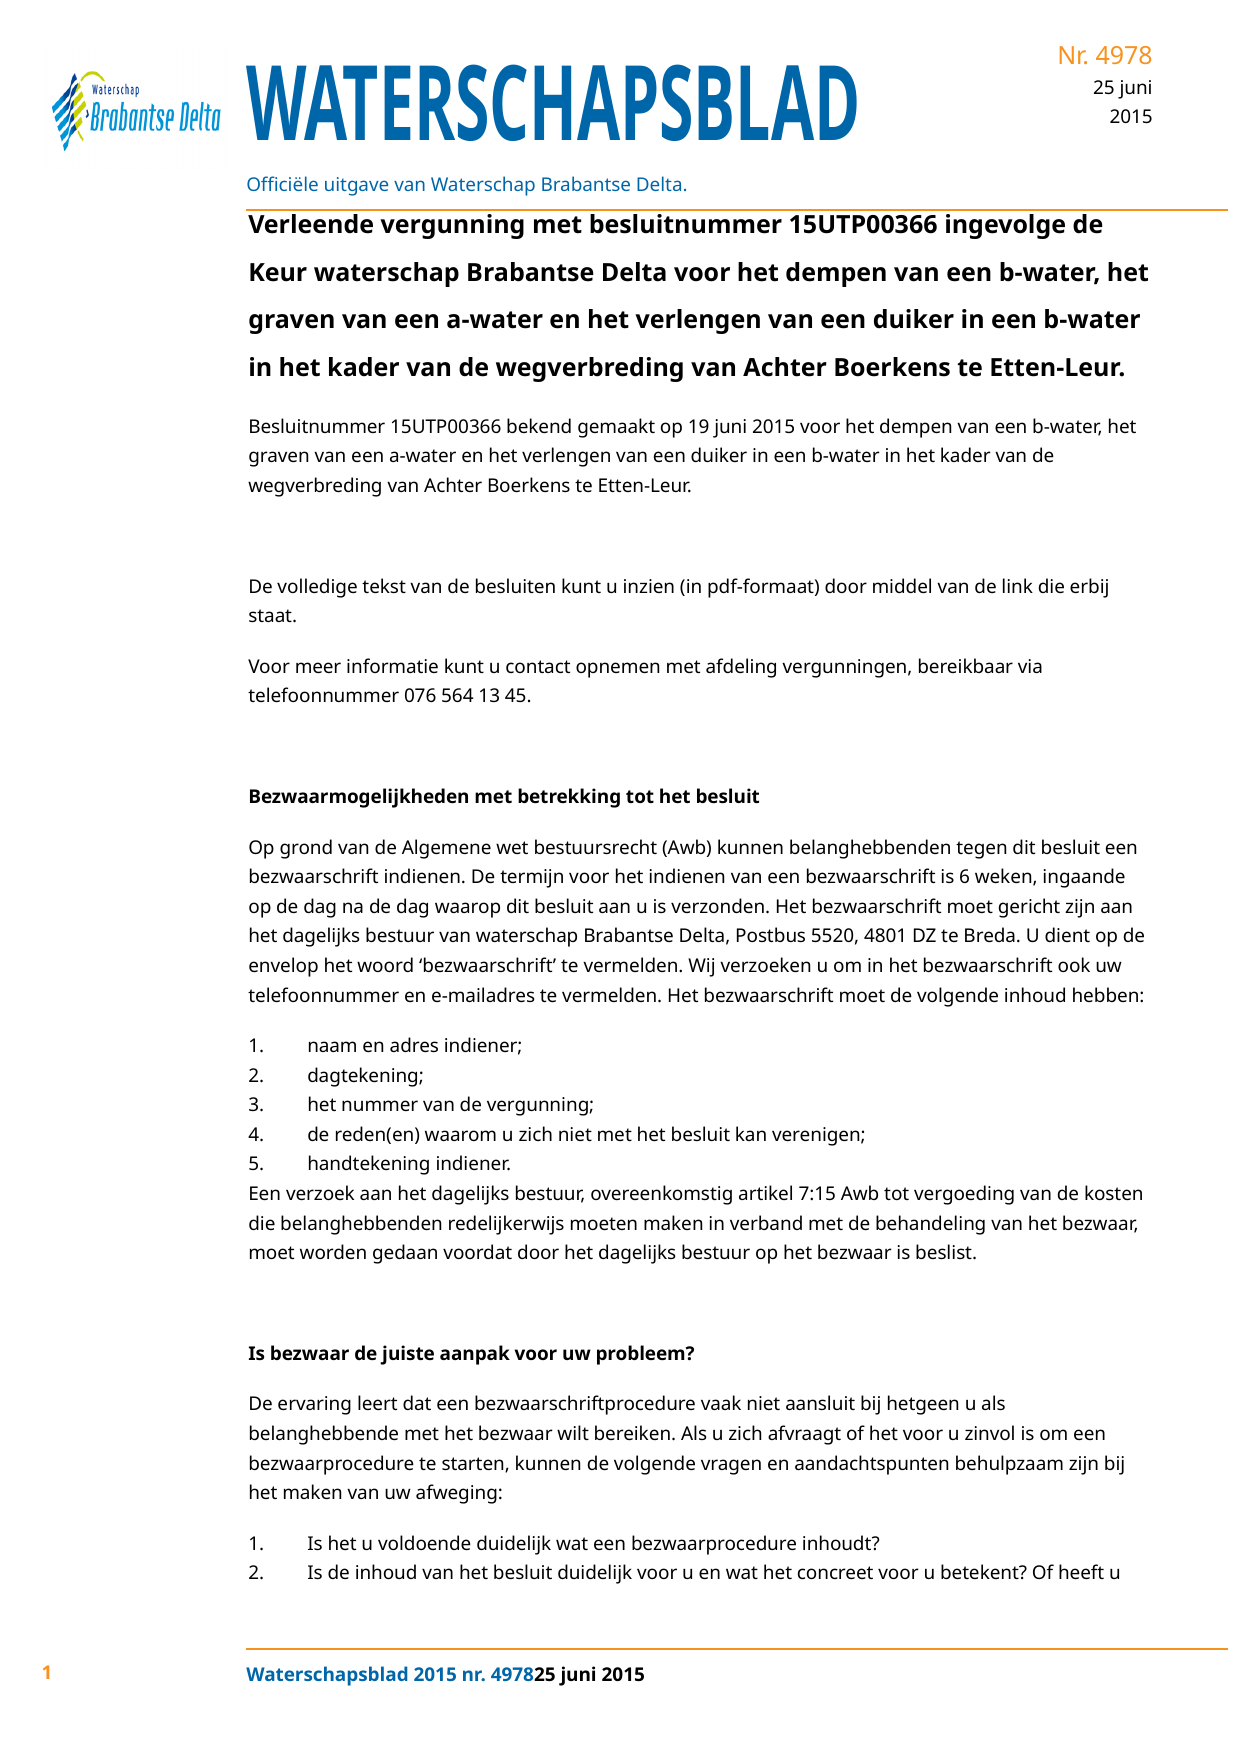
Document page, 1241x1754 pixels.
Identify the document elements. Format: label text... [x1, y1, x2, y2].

text Een verzoek aan het dagelijks bestuur, overeenkomstig artikel 7:15 Awb tot vergoeding van de kosten die belanghebbenden redelijkerwijs moeten maken in verband met de behandeling van het bezwaar, moet worden gedaan voordat door het dagelijks bestuur op het bezwaar is beslist. [248, 1180, 1152, 1265]
list het nummer van de vergunning; [248, 1091, 1152, 1117]
text Voor meer informatie kunt u contact opnemen met afdeling vergunningen, bereikbaar via telefoonnummer 076 564 13 45. [248, 653, 1152, 708]
list Is het u voldoende duidelijk wat een bezwaarprocedure inhoudt? [248, 1530, 1152, 1556]
text Bezwaarmogelijkheden met betrekking tot het besluit [248, 783, 1152, 809]
list Is de inhoud van het besluit duidelijk voor u en wat het concreet voor u betekent? Of heeft u [248, 1559, 1152, 1585]
text Verleende vergunning met besluitnummer 15UTP00366 ingevolge de Keur waterschap Brabantse Delta voor het dempen van een b-water, het graven van een a-water en het verlengen van een duiker in een b-water in het kader van de wegverbreding van Achter Boerkens te Etten-Leur. [248, 211, 1152, 384]
text De ervaring leert dat een bezwaarschriftprocedure vaak niet aansluit bij hetgeen u als belanghebbende met het bezwaar wilt bereiken. Als u zich afvraagt of het voor u zinvol is om een bezwaarprocedure te starten, kunnen de volgende vragen en aandachtspunten behulpzaam zijn bij het maken van uw afweging: [248, 1391, 1152, 1505]
list dagtekening; [248, 1062, 1152, 1088]
text De volledige tekst van de besluiten kunt u inzien (in pdf-formaat) door middel van de link die erbij staat. [248, 573, 1152, 628]
list handtekening indiener. [248, 1151, 1152, 1176]
text Op grond van de Algemene wet bestuursrecht (Awb) kunnen belanghebbenden tegen dit besluit een bezwaarschrift indienen. De termijn voor het indienen van een bezwaarschrift is 6 weken, ingaande op de dag na de dag waarop dit besluit aan u is verzonden. Het bezwaarschrift moet gericht zijn aan het dagelijks bestuur van waterschap Brabantse Delta, Postbus 5520, 4801 DZ te Breda. U dient op de envelop het woord ‘bezwaarschrift’ te vermelden. Wij verzoeken u om in het bezwaarschrift ook uw telefoonnummer en e‑mailadres te vermelden. Het bezwaarschrift moet de volgende inhoud hebben: [248, 834, 1152, 1008]
text Is bezwaar de juiste aanpak voor uw probleem? [248, 1340, 1152, 1366]
list de reden(en) waarom u zich niet met het besluit kan verenigen; [248, 1121, 1152, 1147]
picture [41, 47, 231, 172]
text Besluitnummer 15UTP00366 bekend gemaakt op 19 juni 2015 voor het dempen van een b-water, het graven van een a-water en het verlengen van een duiker in een b-water in het kader van de wegverbreding van Achter Boerkens te Etten-Leur. [248, 413, 1152, 498]
list naam en adres indiener; [248, 1032, 1152, 1058]
